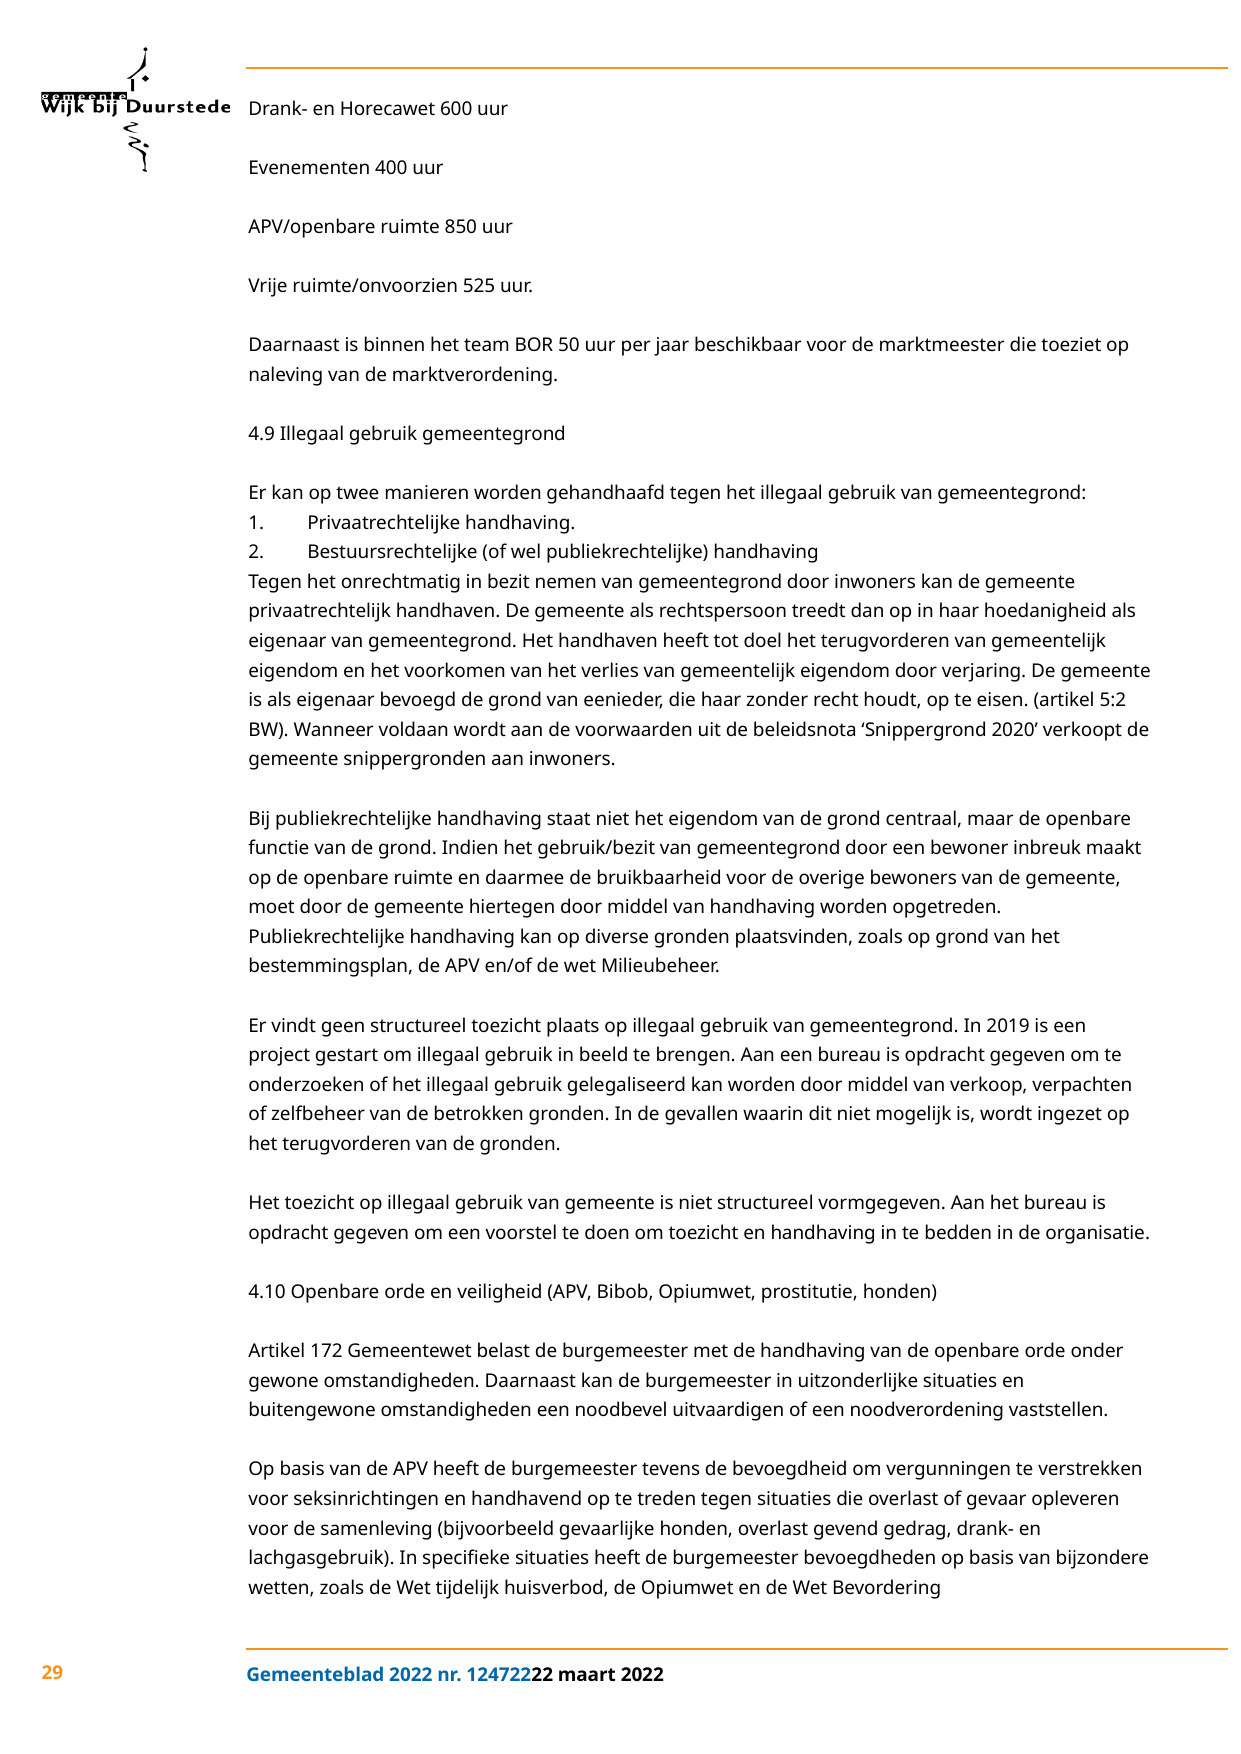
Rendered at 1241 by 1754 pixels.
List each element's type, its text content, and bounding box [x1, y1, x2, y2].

picture [41, 47, 231, 172]
text 4.9 Illegaal gebruik gemeentegrond [248, 420, 1152, 446]
text 4.10 Openbare orde en veiligheid (APV, Bibob, Opiumwet, prostitutie, honden) [248, 1278, 1152, 1304]
text Het toezicht op illegaal gebruik van gemeente is niet structureel vormgegeven. Aan het bureau is opdracht gegeven om een voorstel te doen om toezicht en handhaving in te bedden in de organisatie. [248, 1189, 1152, 1245]
text Evenementen 400 uur [248, 154, 1152, 180]
text Drank- en Horecawet 600 uur [248, 95, 1152, 121]
text Artikel 172 Gemeentewet belast de burgemeester met de handhaving van de openbare orde onder gewone omstandigheden. Daarnaast kan de burgemeester in uitzonderlijke situaties en buitengewone omstandigheden een noodbevel uitvaardigen of een noodverordening vaststellen. [248, 1337, 1152, 1422]
text APV/openbare ruimte 850 uur [248, 213, 1152, 239]
list Privaatrechtelijke handhaving. [248, 509, 1152, 535]
text Tegen het onrechtmatig in bezit nemen van gemeentegrond door inwoners kan de gemeente privaatrechtelijk handhaven. De gemeente als rechtspersoon treedt dan op in haar hoedanigheid als eigenaar van gemeentegrond. Het handhaven heeft tot doel het terugvorderen van gemeentelijk eigendom en het voorkomen van het verlies van gemeentelijk eigendom door verjaring. De gemeente is als eigenaar bevoegd de grond van eenieder, die haar zonder recht houdt, op te eisen. (artikel 5:2 BW). Wanneer voldaan wordt aan de voorwaarden uit de beleidsnota ‘Snippergrond 2020’ verkoopt de gemeente snippergronden aan inwoners. [248, 568, 1152, 771]
text Op basis van de APV heeft de burgemeester tevens de bevoegdheid om vergunningen te verstrekken voor seksinrichtingen en handhavend op te treden tegen situaties die overlast of gevaar opleveren voor de samenleving (bijvoorbeeld gevaarlijke honden, overlast gevend gedrag, drank- en lachgasgebruik). In specifieke situaties heeft de burgemeester bevoegdheden op basis van bijzondere wetten, zoals de Wet tijdelijk huisverbod, de Opiumwet en de Wet Bevordering [248, 1456, 1152, 1600]
text Er kan op twee manieren worden gehandhaafd tegen het illegaal gebruik van gemeentegrond: [248, 479, 1152, 505]
text Er vindt geen structureel toezicht plaats op illegaal gebruik van gemeentegrond. In 2019 is een project gestart om illegaal gebruik in beeld te brengen. Aan een bureau is opdracht gegeven om te onderzoeken of het illegaal gebruik gelegaliseerd kan worden door middel van verkoop, verpachten of zelfbeheer van de betrokken gronden. In de gevallen waarin dit niet mogelijk is, wordt ingezet op het terugvorderen van de gronden. [248, 1012, 1152, 1156]
text Daarnaast is binnen het team BOR 50 uur per jaar beschikbaar voor de marktmeester die toeziet op naleving van de marktverordening. [248, 331, 1152, 387]
text Vrije ruimte/onvoorzien 525 uur. [248, 272, 1152, 298]
text Bij publiekrechtelijke handhaving staat niet het eigendom van de grond centraal, maar de openbare functie van de grond. Indien het gebruik/bezit van gemeentegrond door een bewoner inbreuk maakt op de openbare ruimte en daarmee de bruikbaarheid voor de overige bewoners van de gemeente, moet door de gemeente hiertegen door middel van handhaving worden opgetreden. Publiekrechtelijke handhaving kan op diverse gronden plaatsvinden, zoals op grond van het bestemmingsplan, de APV en/of de wet Milieubeheer. [248, 805, 1152, 978]
list Bestuursrechtelijke (of wel publiekrechtelijke) handhaving [248, 538, 1152, 564]
